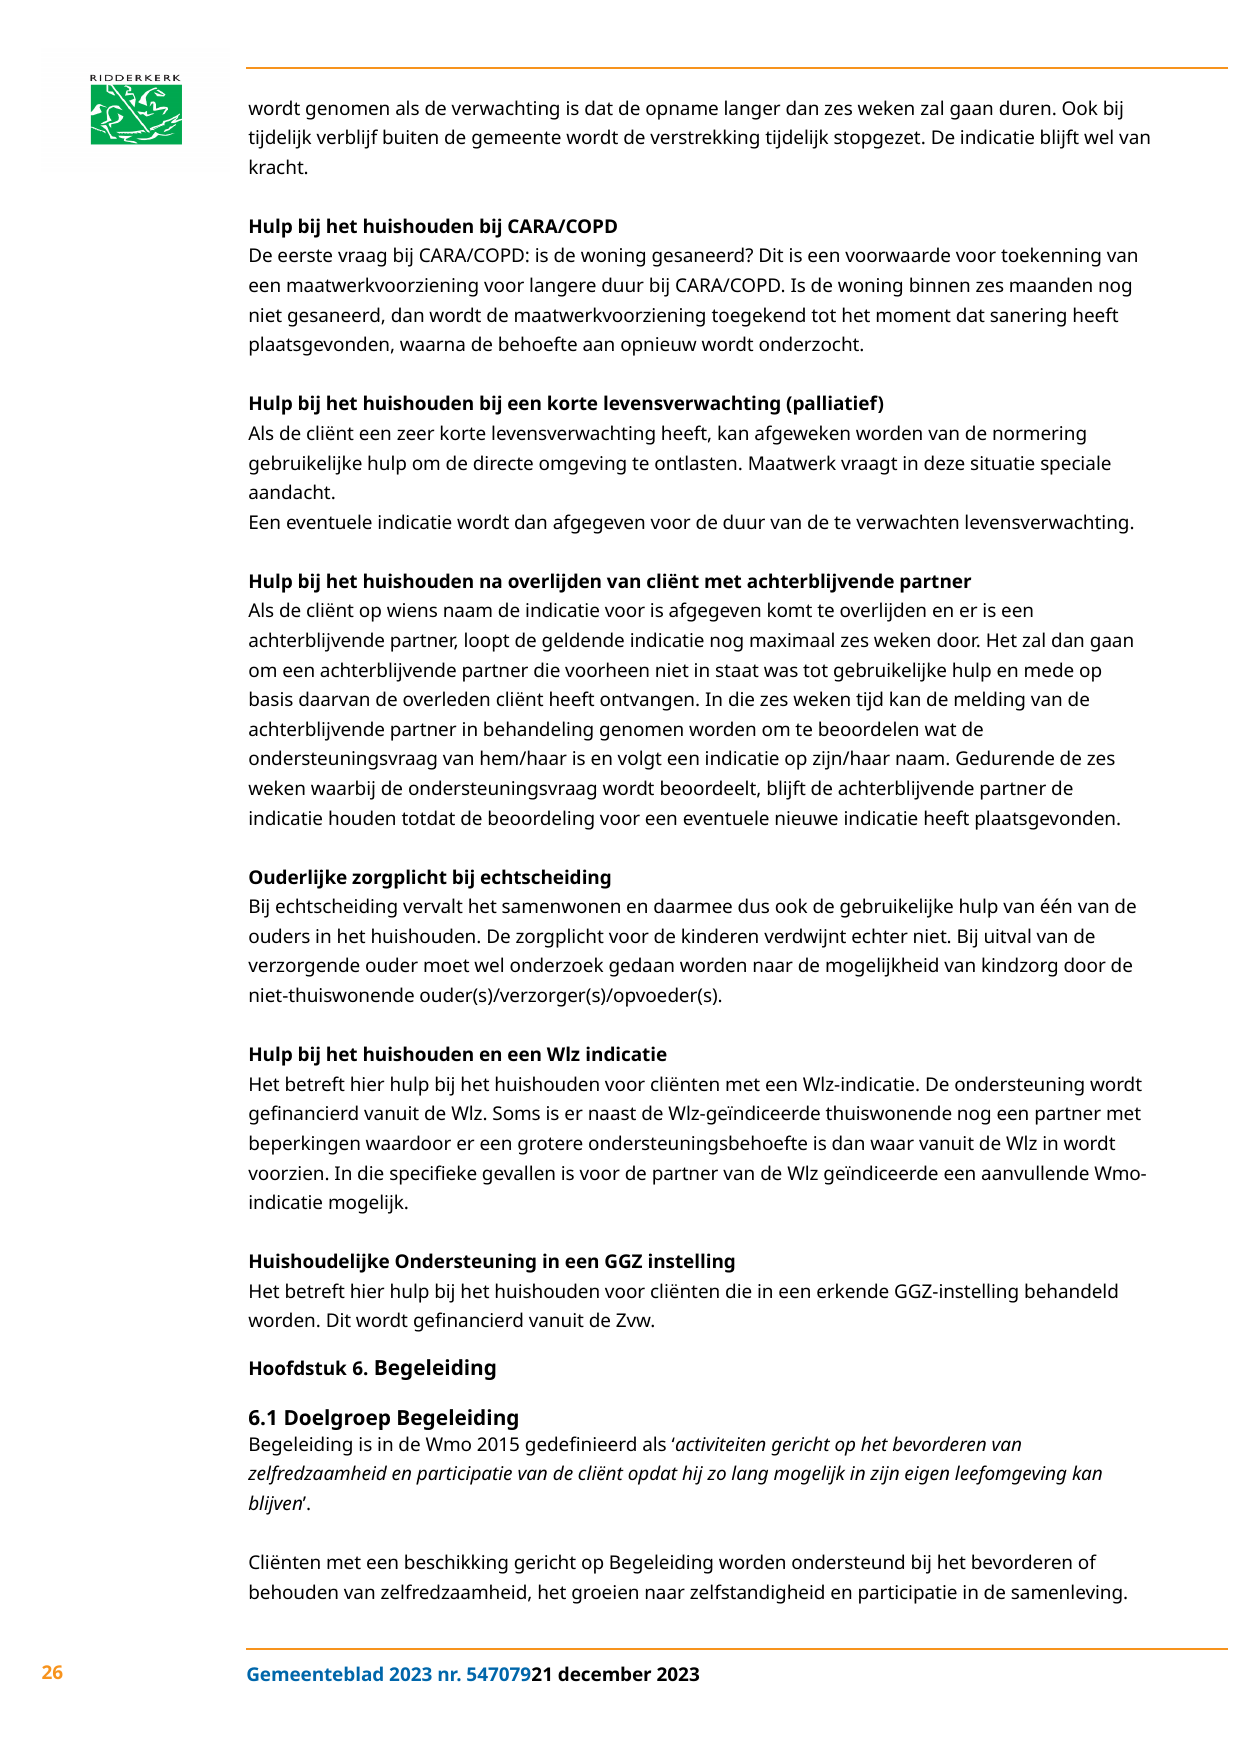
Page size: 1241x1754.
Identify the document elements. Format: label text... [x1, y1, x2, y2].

text Bij echtscheiding vervalt het samenwonen en daarmee dus ook de gebruikelijke hulp van één van de ouders in het huishouden. De zorgplicht voor de kinderen verdwijnt echter niet. Bij uitval van de verzorgende ouder moet wel onderzoek gedaan worden naar de mogelijkheid van kindzorg door de niet-thuiswonende ouder(s)/verzorger(s)/opvoeder(s). [248, 893, 1152, 1008]
text Hulp bij het huishouden na overlijden van cliënt met achterblijvende partner [248, 568, 1152, 594]
text Ouderlijke zorgplicht bij echtscheiding [248, 864, 1152, 890]
picture [41, 47, 231, 172]
text Hulp bij het huishouden en een Wlz indicatie [248, 1041, 1152, 1067]
text Als de cliënt een zeer korte levensverwachting heeft, kan afgeweken worden van de normering gebruikelijke hulp om de directe omgeving te ontlasten. Maatwerk vraagt in deze situatie speciale aandacht. [248, 420, 1152, 505]
text Hulp bij het huishouden bij CARA/COPD [248, 213, 1152, 239]
text Huishoudelijke Ondersteuning in een GGZ instelling [248, 1248, 1152, 1274]
text Cliënten met een beschikking gericht op Begeleiding worden ondersteund bij het bevorderen of behouden van zelfredzaamheid, het groeien naar zelfstandigheid en participatie in de samenleving. [248, 1549, 1152, 1605]
text Begeleiding is in de Wmo 2015 gedefinieerd als ‘activiteiten gericht op het bevorderen van zelfredzaamheid en participatie van de cliënt opdat hij zo lang mogelijk in zijn eigen leefomgeving kan blijven’. [248, 1431, 1152, 1516]
text De eerste vraag bij CARA/COPD: is de woning gesaneerd? Dit is een voorwaarde voor toekenning van een maatwerkvoorziening voor langere duur bij CARA/COPD. Is de woning binnen zes maanden nog niet gesaneerd, dan wordt de maatwerkvoorziening toegekend tot het moment dat sanering heeft plaatsgevonden, waarna de behoefte aan opnieuw wordt onderzocht. [248, 243, 1152, 357]
text Hoofdstuk 6. Begeleiding [248, 1353, 1152, 1382]
text Hulp bij het huishouden bij een korte levensverwachting (palliatief) [248, 391, 1152, 416]
text Een eventuele indicatie wordt dan afgegeven voor de duur van de te verwachten levensverwachting. [248, 509, 1152, 535]
text wordt genomen als de verwachting is dat de opname langer dan zes weken zal gaan duren. Ook bij tijdelijk verblijf buiten de gemeente wordt de verstrekking tijdelijk stopgezet. De indicatie blijft wel van kracht. [248, 95, 1152, 180]
text 6.1 Doelgroep Begeleiding [248, 1403, 1152, 1431]
text Het betreft hier hulp bij het huishouden voor cliënten die in een erkende GGZ-instelling behandeld worden. Dit wordt gefinancierd vanuit de Zvw. [248, 1278, 1152, 1333]
text Als de cliënt op wiens naam de indicatie voor is afgegeven komt te overlijden en er is een achterblijvende partner, loopt de geldende indicatie nog maximaal zes weken door. Het zal dan gaan om een achterblijvende partner die voorheen niet in staat was tot gebruikelijke hulp en mede op basis daarvan de overleden cliënt heeft ontvangen. In die zes weken tijd kan de melding van de achterblijvende partner in behandeling genomen worden om te beoordelen wat de ondersteuningsvraag van hem/haar is en volgt een indicatie op zijn/haar naam. Gedurende de zes weken waarbij de ondersteuningsvraag wordt beoordeelt, blijft de achterblijvende partner de indicatie houden totdat de beoordeling voor een eventuele nieuwe indicatie heeft plaatsgevonden. [248, 598, 1152, 831]
text Het betreft hier hulp bij het huishouden voor cliënten met een Wlz-indicatie. De ondersteuning wordt gefinancierd vanuit de Wlz. Soms is er naast de Wlz-geïndiceerde thuiswonende nog een partner met beperkingen waardoor er een grotere ondersteuningsbehoefte is dan waar vanuit de Wlz in wordt voorzien. In die specifieke gevallen is voor de partner van de Wlz geïndiceerde een aanvullende Wmo-indicatie mogelijk. [248, 1071, 1152, 1215]
